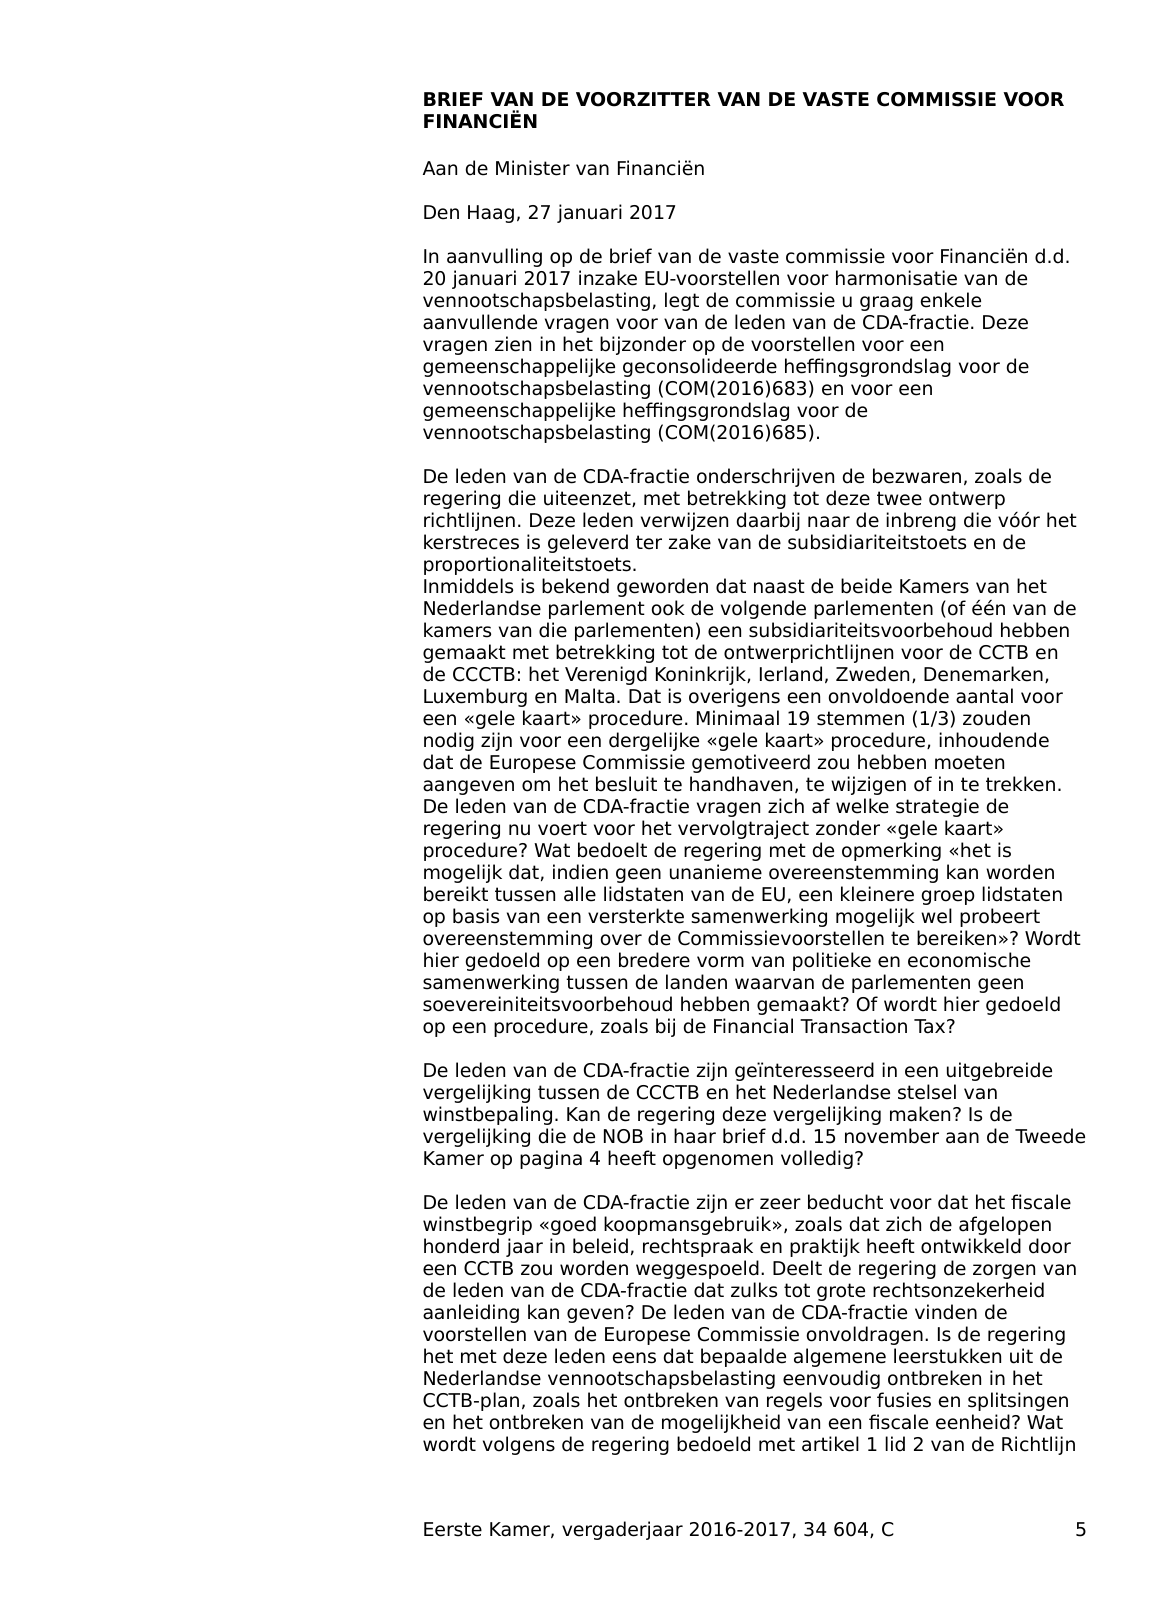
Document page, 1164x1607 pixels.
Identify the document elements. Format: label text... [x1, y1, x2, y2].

text Inmiddels is bekend geworden dat naast de beide Kamers van het Nederlandse parlement ook de volgende parlementen (of één van de kamers van die parlementen) een subsidiariteitsvoorbehoud hebben gemaakt met betrekking tot de ontwerprichtlijnen voor de CCTB en de CCCTB: het Verenigd Koninkrijk, Ierland, Zweden, Denemarken, Luxemburg en Malta. Dat is overigens een onvoldoende aantal voor een «gele kaart» procedure. Minimaal 19 stemmen (1/3) zouden nodig zijn voor een dergelijke «gele kaart» procedure, inhoudende dat de Europese Commissie gemotiveerd zou hebben moeten aangeven om het besluit te handhaven, te wijzigen of in te trekken. [422, 576, 1087, 796]
text Aan de Minister van Financiën [422, 158, 1087, 180]
text In aanvulling op de brief van de vaste commissie voor Financiën d.d. 20 januari 2017 inzake EU-voorstellen voor harmonisatie van de vennootschapsbelasting, legt de commissie u graag enkele aanvullende vragen voor van de leden van de CDA-fractie. Deze vragen zien in het bijzonder op de voorstellen voor een gemeenschappelijke geconsolideerde heffingsgrondslag voor de vennootschapsbelasting (COM(2016)683) en voor een gemeenschappelijke heffingsgrondslag voor de vennootschapsbelasting (COM(2016)685). [422, 246, 1087, 444]
text De leden van de CDA-fractie onderschrijven de bezwaren, zoals de regering die uiteenzet, met betrekking tot deze twee ontwerp richtlijnen. Deze leden verwijzen daarbij naar de inbreng die vóór het kerstreces is geleverd ter zake van de subsidiariteitstoets en de proportionaliteitstoets. [422, 466, 1087, 576]
text De leden van de CDA-fractie zijn geïnteresseerd in een uitgebreide vergelijking tussen de CCCTB en het Nederlandse stelsel van winstbepaling. Kan de regering deze vergelijking maken? Is de vergelijking die de NOB in haar brief d.d. 15 november aan de Tweede Kamer op pagina 4 heeft opgenomen volledig? [422, 1060, 1087, 1170]
text De leden van de CDA-fractie zijn er zeer beducht voor dat het fiscale winstbegrip «goed koopmansgebruik», zoals dat zich de afgelopen honderd jaar in beleid, rechtspraak en praktijk heeft ontwikkeld door een CCTB zou worden weggespoeld. Deelt de regering de zorgen van de leden van de CDA-fractie dat zulks tot grote rechtsonzekerheid aanleiding kan geven? De leden van de CDA-fractie vinden de voorstellen van de Europese Commissie onvoldragen. Is de regering het met deze leden eens dat bepaalde algemene leerstukken uit de Nederlandse vennootschapsbelasting eenvoudig ontbreken in het CCTB-plan, zoals het ontbreken van regels voor fusies en splitsingen en het ontbreken van de mogelijkheid van een fiscale eenheid? Wat wordt volgens de regering bedoeld met artikel 1 lid 2 van de Richtlijn [422, 1192, 1087, 1456]
text De leden van de CDA-fractie vragen zich af welke strategie de regering nu voert voor het vervolgtraject zonder «gele kaart» procedure? Wat bedoelt de regering met de opmerking «het is mogelijk dat, indien geen unanieme overeenstemming kan worden bereikt tussen alle lidstaten van de EU, een kleinere groep lidstaten op basis van een versterkte samenwerking mogelijk wel probeert overeenstemming over de Commissievoorstellen te bereiken»? Wordt hier gedoeld op een bredere vorm van politieke en economische samenwerking tussen de landen waarvan de parlementen geen soevereiniteitsvoorbehoud hebben gemaakt? Of wordt hier gedoeld op een procedure, zoals bij de Financial Transaction Tax? [422, 796, 1087, 1038]
text Den Haag, 27 januari 2017 [422, 202, 1087, 224]
subtitle BRIEF VAN DE VOORZITTER VAN DE VASTE COMMISSIE VOOR FINANCIËN [422, 89, 1087, 133]
